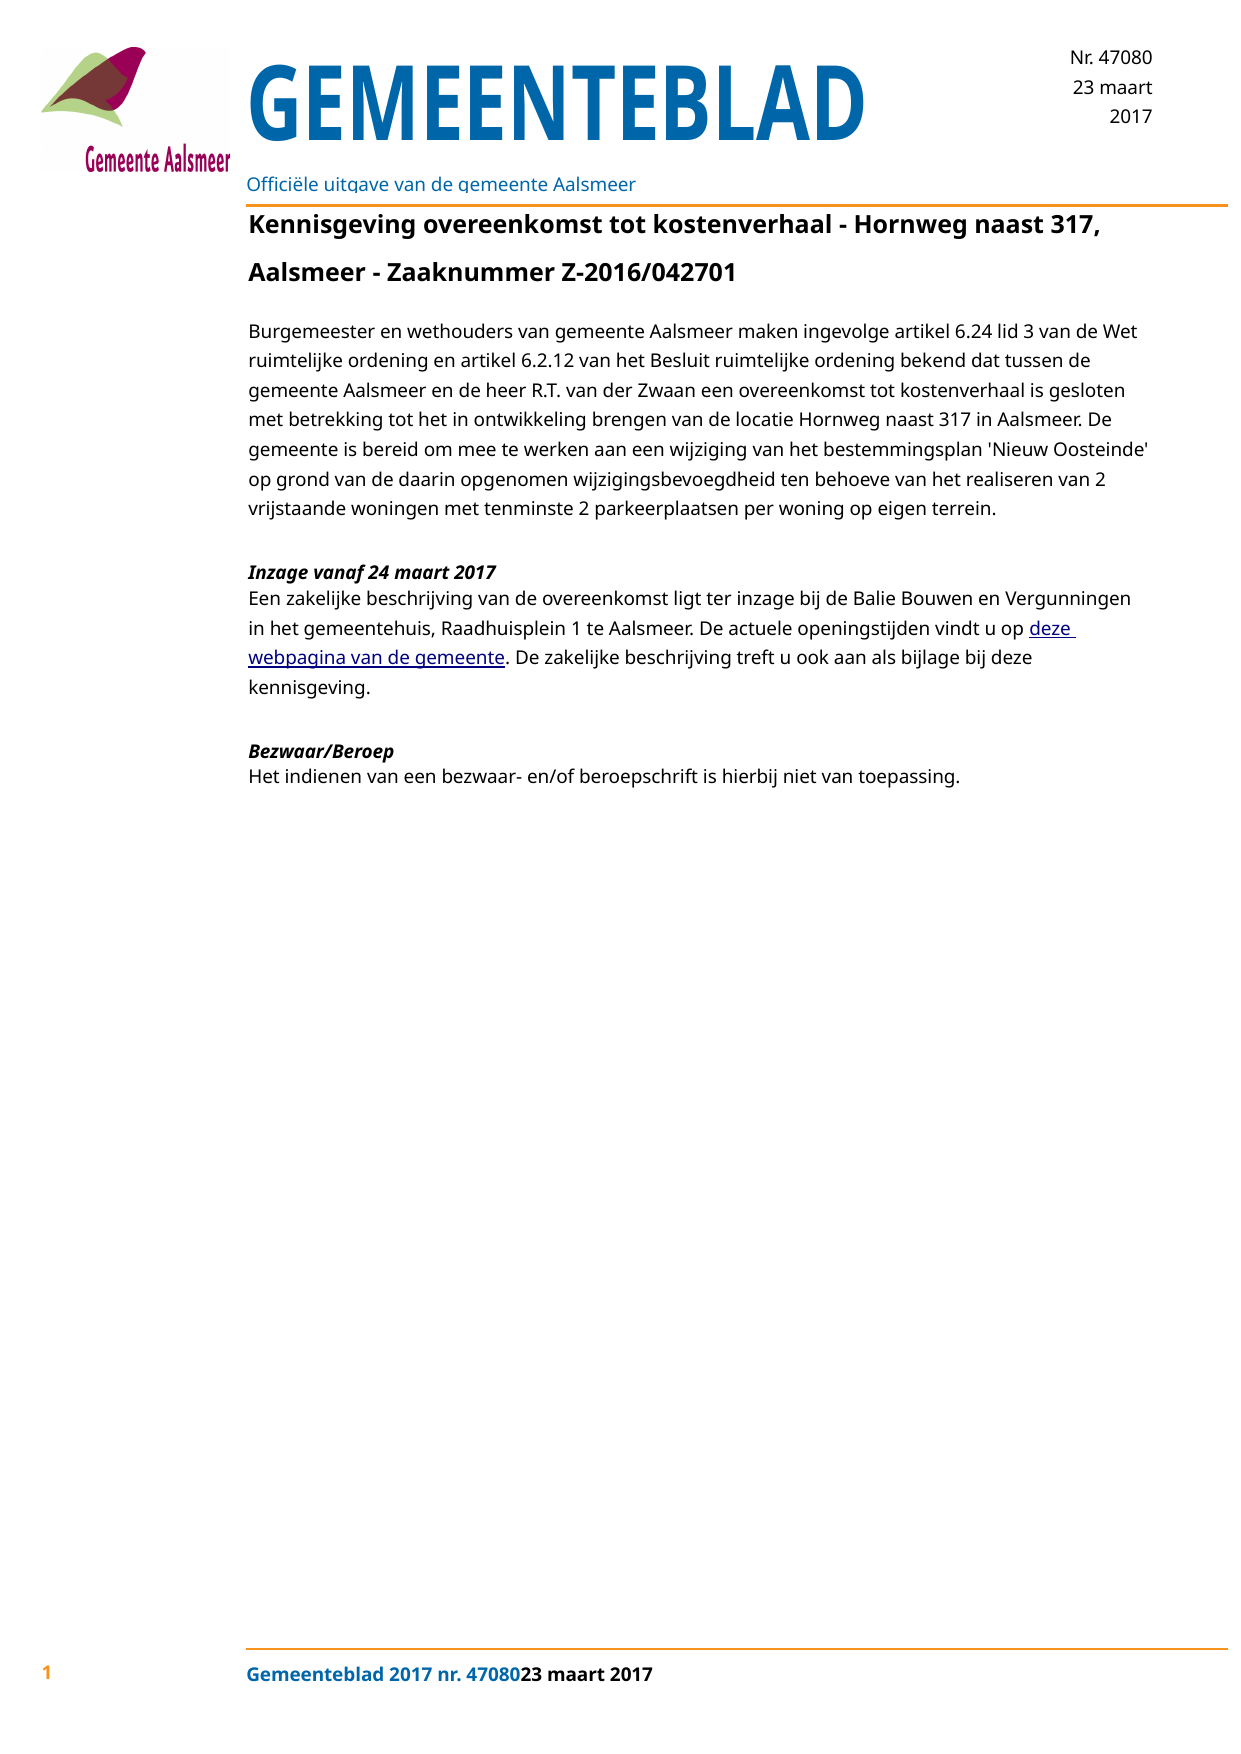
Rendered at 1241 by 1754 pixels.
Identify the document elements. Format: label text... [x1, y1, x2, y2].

text Het indienen van een bezwaar- en/of beroepschrift is hierbij niet van toepassing. [248, 763, 1152, 789]
text Bezwaar/Beroep [248, 738, 1152, 763]
text Kennisgeving overeenkomst tot kostenverhaal - Hornweg naast 317, Aalsmeer - Zaaknummer Z-2016/042701 [248, 207, 1152, 288]
text Inzage vanaf 24 maart 2017 [248, 559, 1152, 585]
text ​ [248, 814, 1152, 840]
text Burgemeester en wethouders van gemeente Aalsmeer maken ingevolge artikel 6.24 lid 3 van de Wet ruimtelijke ordening en artikel 6.2.12 van het Besluit ruimtelijke ordening bekend dat tussen de gemeente Aalsmeer en de heer R.T. van der Zwaan een overeenkomst tot kostenverhaal is gesloten met betrekking tot het in ontwikkeling brengen van de locatie Hornweg naast 317 in Aalsmeer. De gemeente is bereid om mee te werken aan een wijziging van het bestemmingsplan 'Nieuw Oosteinde' op grond van de daarin opgenomen wijzigingsbevoegdheid ten behoeve van het realiseren van 2 vrijstaande woningen met tenminste 2 parkeerplaatsen per woning op eigen terrein. [248, 318, 1152, 521]
text Een zakelijke beschrijving van de overeenkomst ligt ter inzage bij de Balie Bouwen en Vergunningen in het gemeentehuis, Raadhuisplein 1 te Aalsmeer. De actuele openingstijden vindt u op deze webpagina van de gemeente. De zakelijke beschrijving treft u ook aan als bijlage bij deze kennisgeving. [248, 585, 1152, 699]
picture [41, 47, 231, 172]
